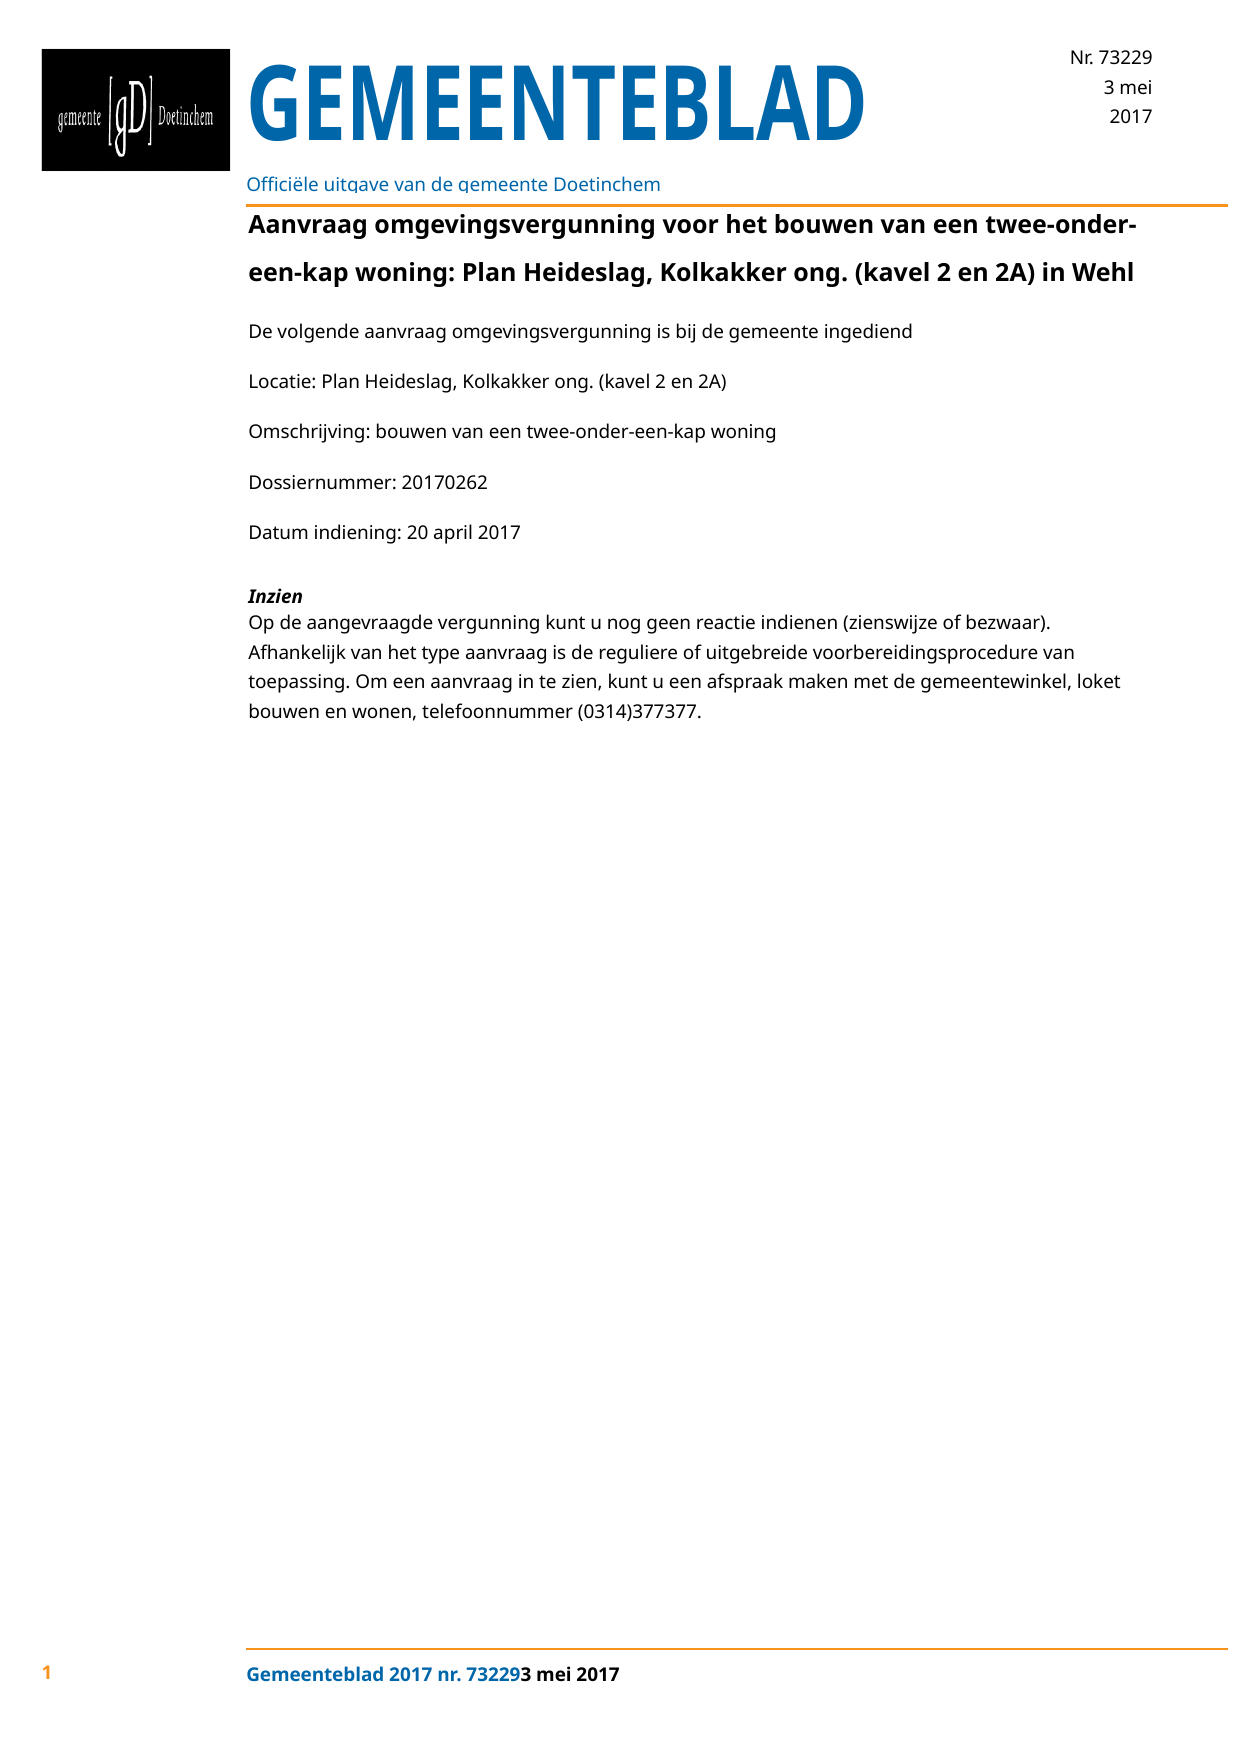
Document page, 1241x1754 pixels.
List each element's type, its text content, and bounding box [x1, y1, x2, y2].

text Dossiernummer: 20170262 [248, 469, 1152, 495]
text Omschrijving: bouwen van een twee-onder-een-kap woning [248, 419, 1152, 444]
text Locatie: Plan Heideslag, Kolkakker ong. (kavel 2 en 2A) [248, 368, 1152, 394]
text De volgende aanvraag omgevingsvergunning is bij de gemeente ingediend [248, 318, 1152, 344]
text Datum indiening: 20 april 2017 [248, 519, 1152, 545]
text Inzien [248, 583, 1152, 609]
text Op de aangevraagde vergunning kunt u nog geen reactie indienen (zienswijze of bezwaar). Afhankelijk van het type aanvraag is de reguliere of uitgebreide voorbereidingsprocedure van toepassing. Om een aanvraag in te zien, kunt u een afspraak maken met de gemeentewinkel, loket bouwen en wonen, telefoonnummer (0314)377377. [248, 609, 1152, 724]
picture [41, 47, 231, 172]
text Aanvraag omgevingsvergunning voor het bouwen van een twee-onder-een-kap woning: Plan Heideslag, Kolkakker ong. (kavel 2 en 2A) in Wehl [248, 207, 1152, 288]
